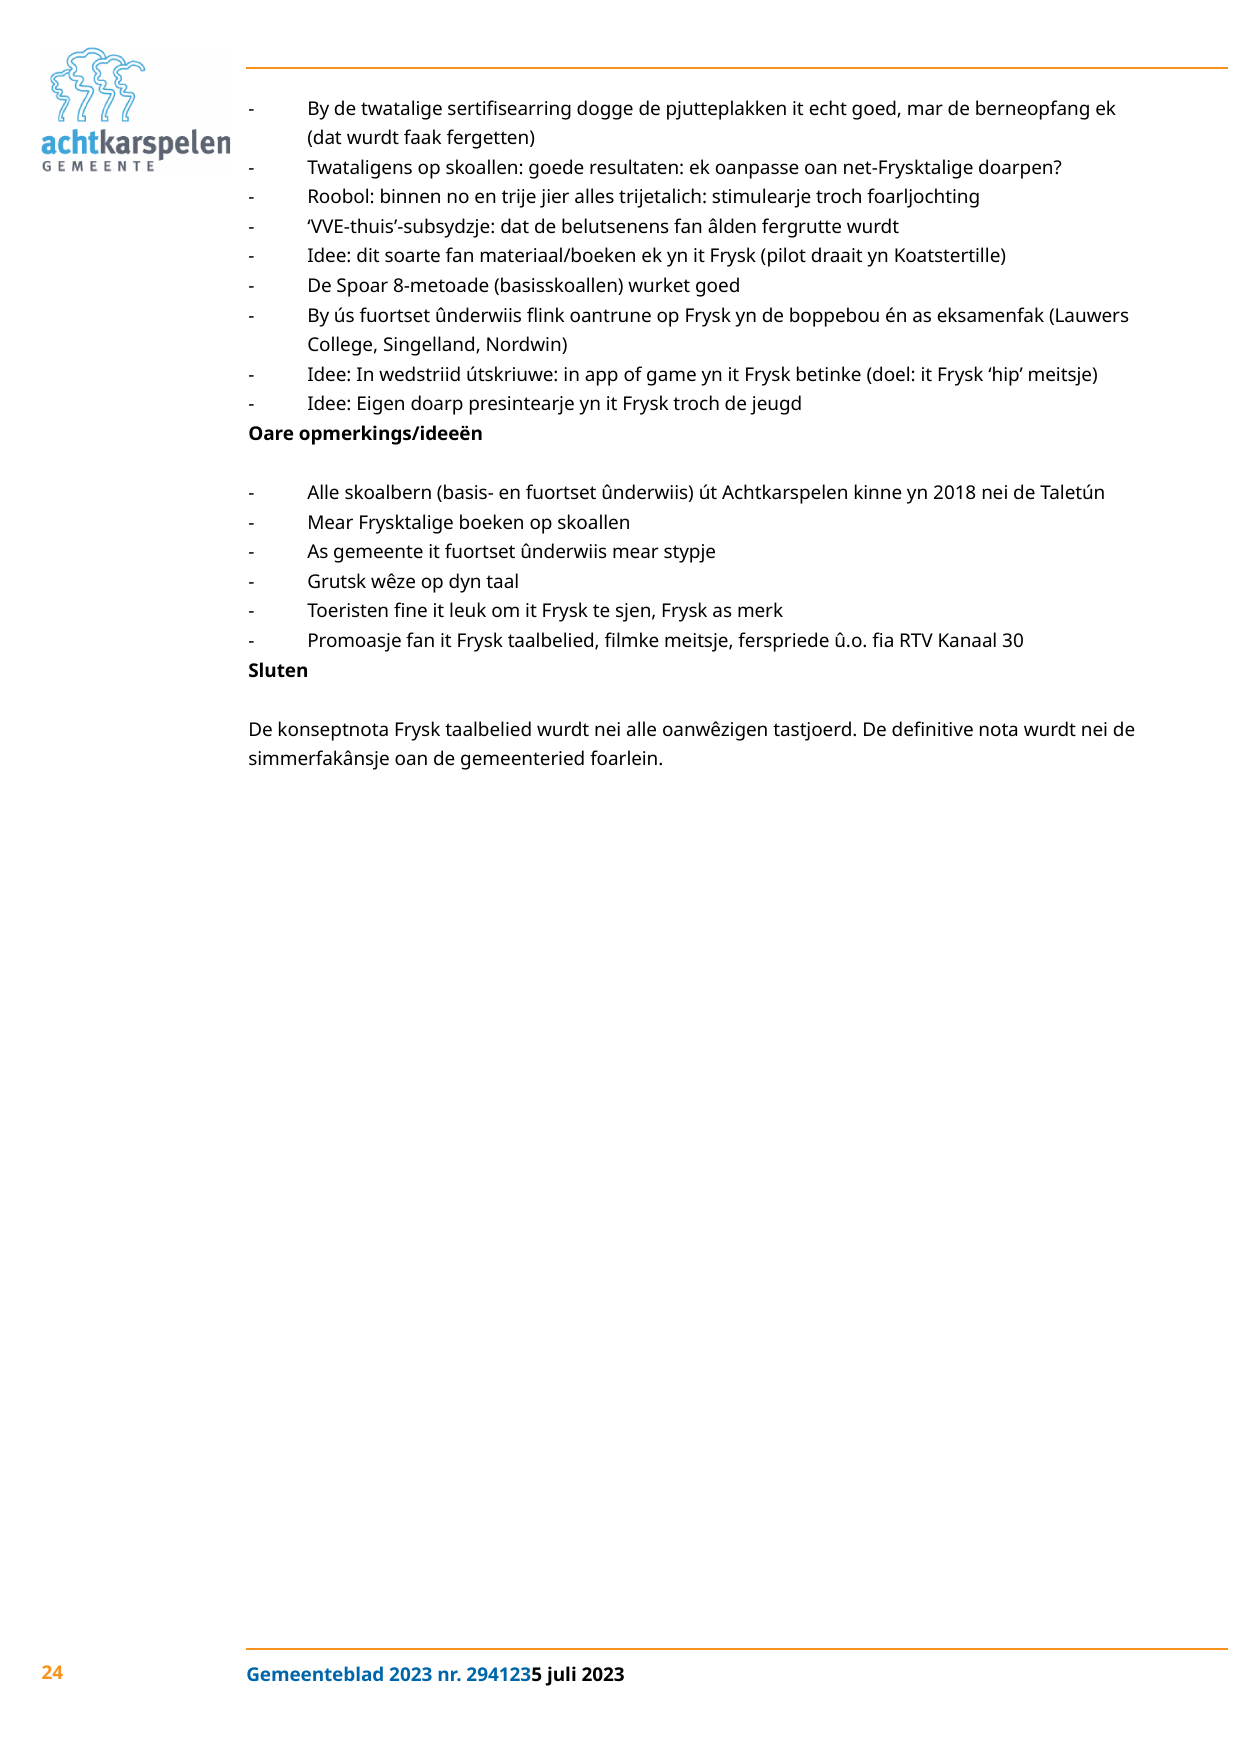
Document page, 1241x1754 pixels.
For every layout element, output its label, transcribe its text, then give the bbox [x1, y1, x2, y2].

list Idee: dit soarte fan materiaal/boeken ek yn it Frysk (pilot draait yn Koatstertille) [248, 243, 1152, 268]
list ‘VVE-thuis’-subsydzje: dat de belutsenens fan âlden fergrutte wurdt [248, 213, 1152, 239]
list Mear Frysktalige boeken op skoallen [248, 509, 1152, 535]
list By de twatalige sertifisearring dogge de pjutteplakken it echt goed, mar de berneopfang ek (dat wurdt faak fergetten) [248, 95, 1152, 150]
list As gemeente it fuortset ûnderwiis mear stypje [248, 538, 1152, 564]
list Promoasje fan it Frysk taalbelied, filmke meitsje, ferspriede û.o. fia RTV Kanaal 30 [248, 627, 1152, 653]
list Idee: Eigen doarp presintearje yn it Frysk troch de jeugd [248, 391, 1152, 416]
list Alle skoalbern (basis- en fuortset ûnderwiis) út Achtkarspelen kinne yn 2018 nei de Taletún [248, 479, 1152, 505]
list Grutsk wêze op dyn taal [248, 568, 1152, 594]
list Toeristen fine it leuk om it Frysk te sjen, Frysk as merk [248, 598, 1152, 623]
text De konseptnota Frysk taalbelied wurdt nei alle oanwêzigen tastjoerd. De definitive nota wurdt nei de simmerfakânsje oan de gemeenteried foarlein. [248, 716, 1152, 771]
list De Spoar 8-metoade (basisskoallen) wurket goed [248, 272, 1152, 298]
list Idee: In wedstriid útskriuwe: in app of game yn it Frysk betinke (doel: it Frysk ‘hip’ meitsje) [248, 361, 1152, 387]
text Sluten [248, 657, 1152, 683]
list By ús fuortset ûnderwiis flink oantrune op Frysk yn de boppebou én as eksamenfak (Lauwers College, Singelland, Nordwin) [248, 302, 1152, 357]
text Oare opmerkings/ideeën [248, 420, 1152, 446]
list Roobol: binnen no en trije jier alles trijetalich: stimulearje troch foarljochting [248, 183, 1152, 209]
picture [41, 47, 231, 172]
list Twataligens op skoallen: goede resultaten: ek oanpasse oan net-Frysktalige doarpen? [248, 154, 1152, 180]
